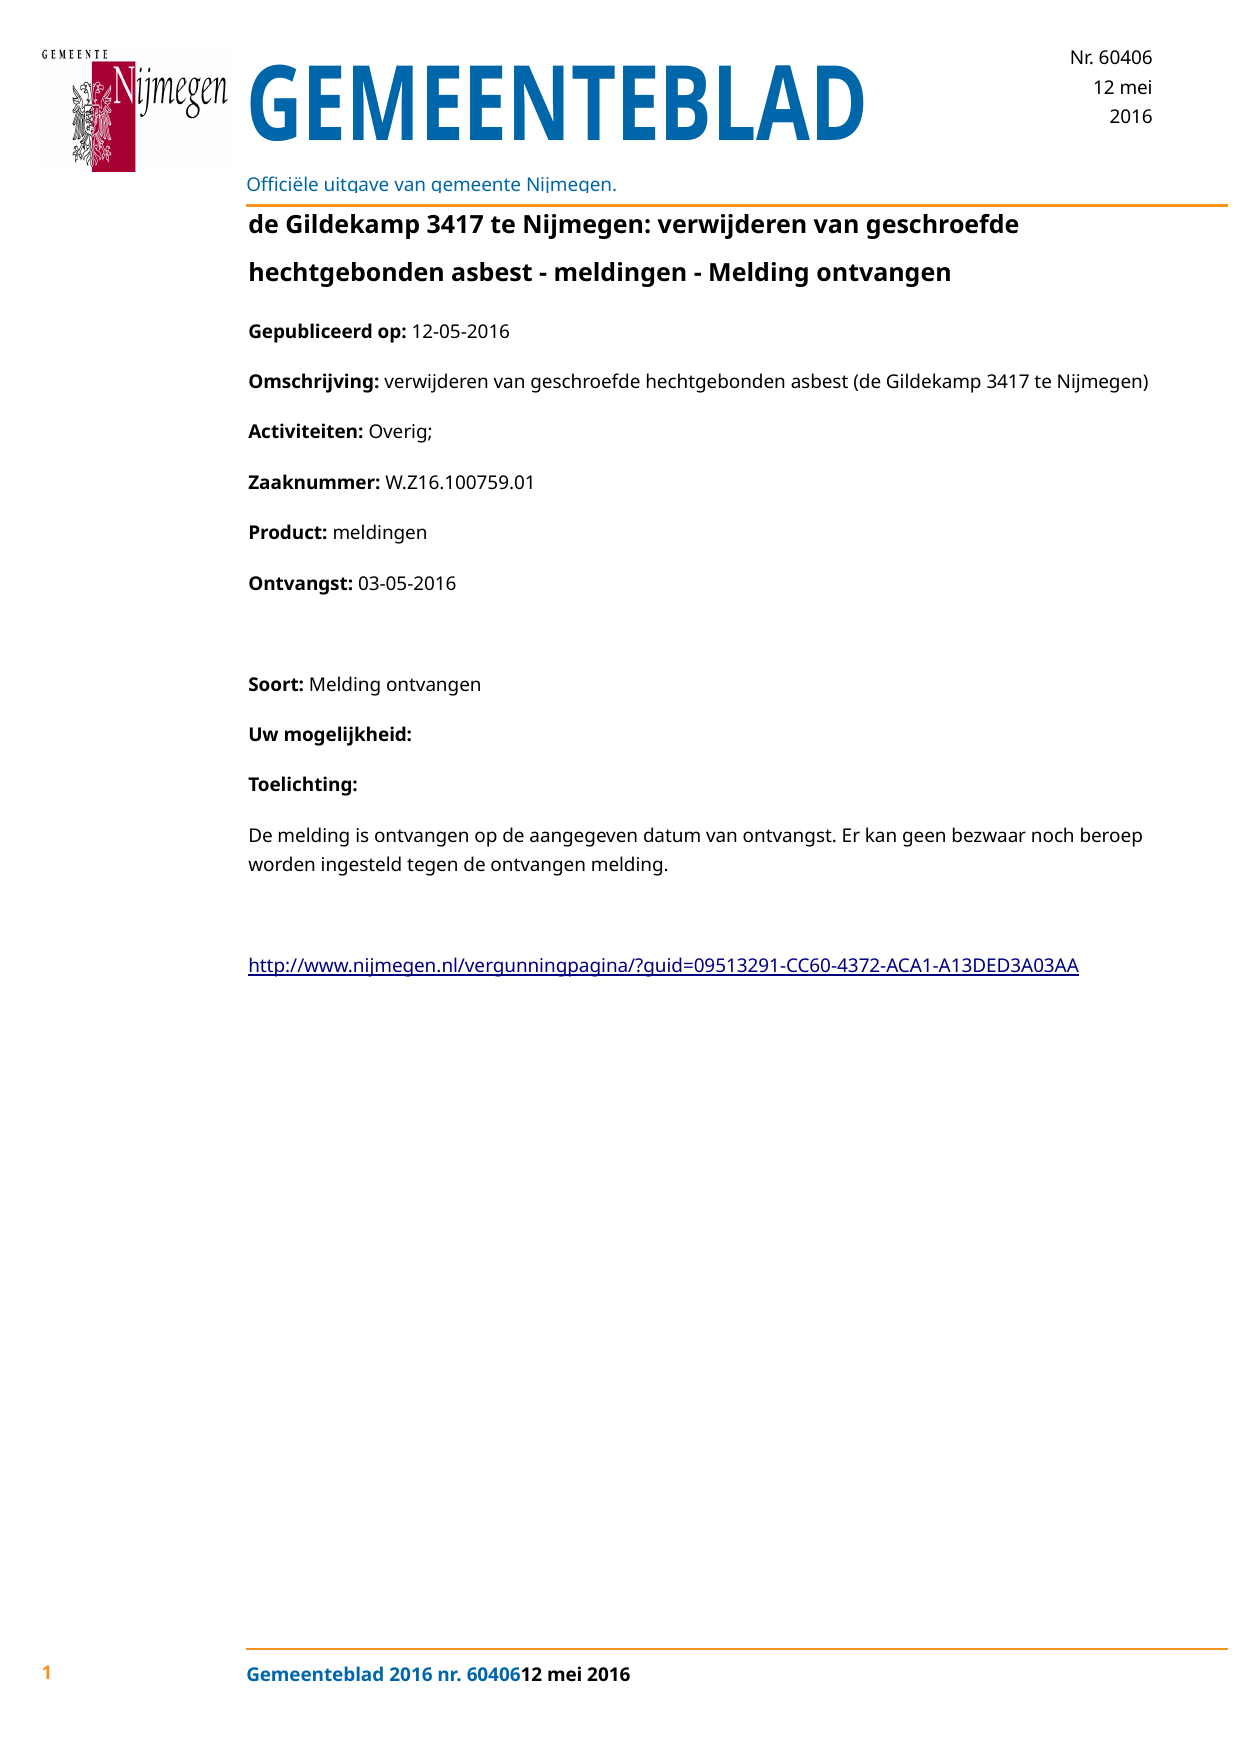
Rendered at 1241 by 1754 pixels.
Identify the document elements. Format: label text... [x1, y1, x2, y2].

text http://www.nijmegen.nl/vergunningpagina/?guid=09513291-CC60-4372-ACA1-A13DED3A03AA [248, 952, 1152, 978]
picture [41, 47, 231, 172]
text Zaaknummer: W.Z16.100759.01 [248, 469, 1152, 495]
text Toelichting: [248, 772, 1152, 797]
text de Gildekamp 3417 te Nijmegen: verwijderen van geschroefde hechtgebonden asbest - meldingen - Melding ontvangen [248, 207, 1152, 288]
text Activiteiten: Overig; [248, 419, 1152, 444]
text Product: meldingen [248, 519, 1152, 545]
text De melding is ontvangen op de aangegeven datum van ontvangst. Er kan geen bezwaar noch beroep worden ingesteld tegen de ontvangen melding. [248, 822, 1152, 877]
text Soort: Melding ontvangen [248, 671, 1152, 697]
text Gepubliceerd op: 12-05-2016 [248, 318, 1152, 344]
text Omschrijving: verwijderen van geschroefde hechtgebonden asbest (de Gildekamp 3417 te Nijmegen) [248, 368, 1152, 394]
text Uw mogelijkheid: [248, 721, 1152, 747]
text Ontvangst: 03-05-2016 [248, 570, 1152, 596]
